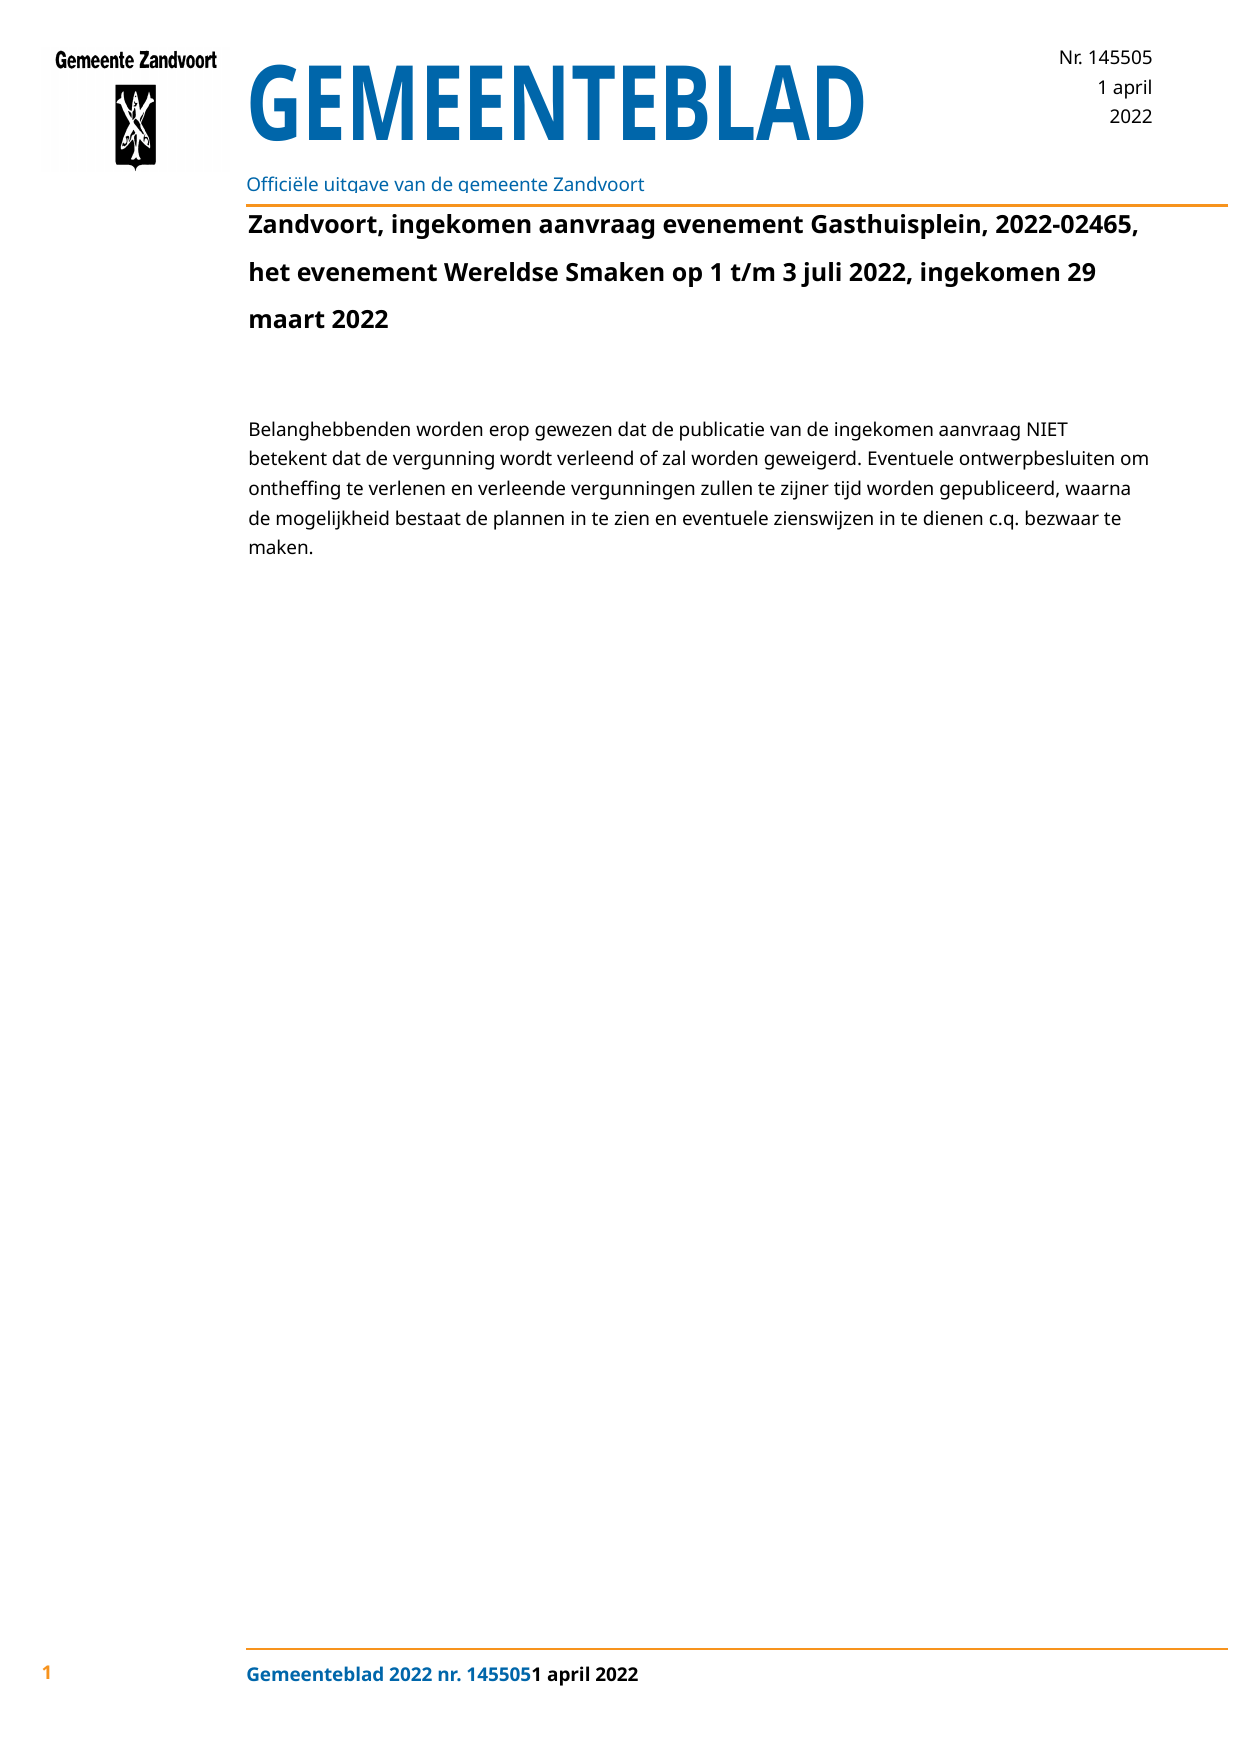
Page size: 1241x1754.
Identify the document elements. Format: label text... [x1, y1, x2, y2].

text Zandvoort, ingekomen aanvraag evenement Gasthuisplein, 2022-02465, het evenement Wereldse Smaken op 1 t/m 3 juli 2022, ingekomen 29 maart 2022 [248, 207, 1152, 336]
text Belanghebbenden worden erop gewezen dat de publicatie van de ingekomen aanvraag NIET betekent dat de vergunning wordt verleend of zal worden geweigerd. Eventuele ontwerpbesluiten om ontheffing te verlenen en verleende vergunningen zullen te zijner tijd worden gepubliceerd, waarna de mogelijkheid bestaat de plannen in te zien en eventuele zienswijzen in te dienen c.q. bezwaar te maken. [248, 416, 1152, 560]
picture [41, 47, 231, 172]
